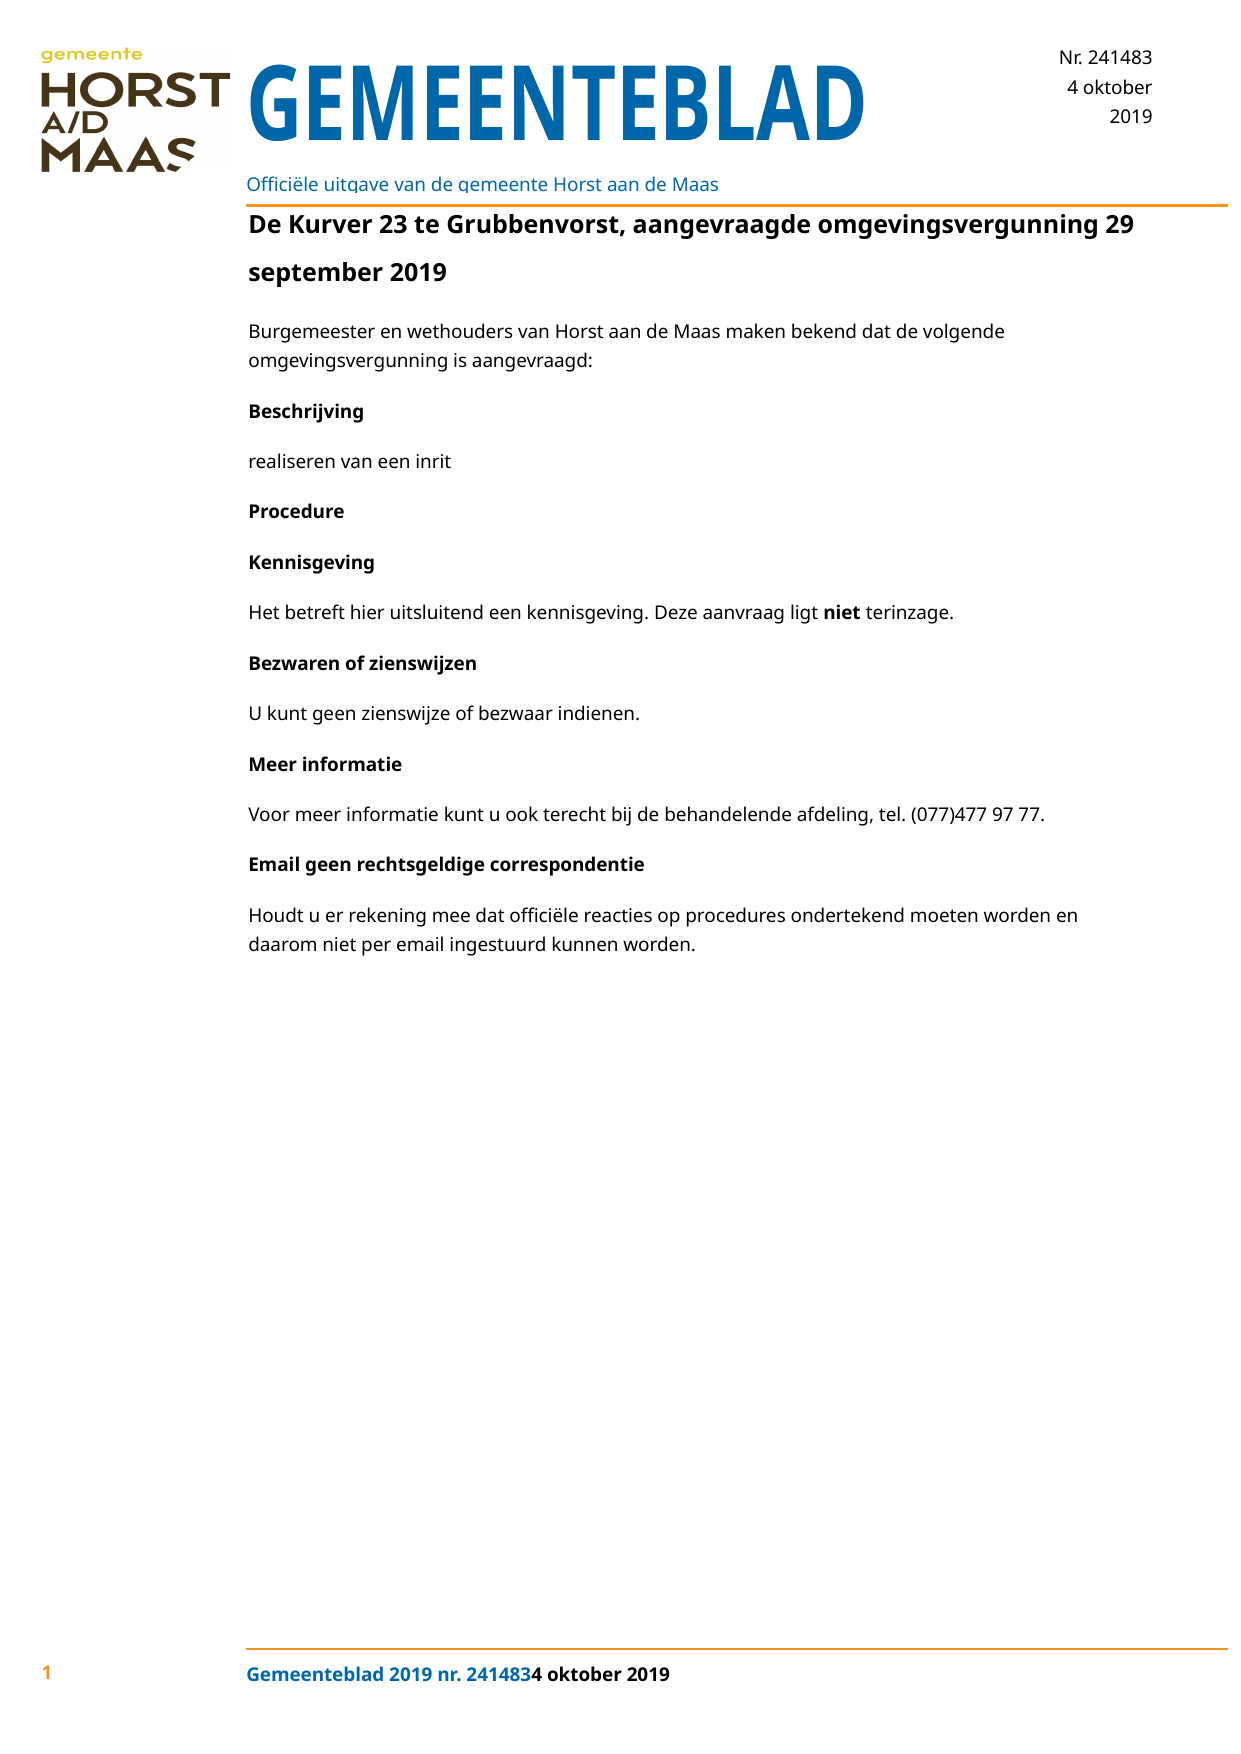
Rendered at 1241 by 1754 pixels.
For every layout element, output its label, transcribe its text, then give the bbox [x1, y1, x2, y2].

text realiseren van een inrit [248, 448, 1152, 474]
picture [41, 47, 231, 172]
text Bezwaren of zienswijzen [248, 650, 1152, 676]
text Het betreft hier uitsluitend een kennisgeving. Deze aanvraag ligt niet terinzage. [248, 599, 1152, 625]
text Beschrijving [248, 398, 1152, 424]
text De Kurver 23 te Grubbenvorst, aangevraagde omgevingsvergunning 29 september 2019 [248, 207, 1152, 288]
text Procedure [248, 499, 1152, 524]
text Houdt u er rekening mee dat officiële reacties op procedures ondertekend moeten worden en daarom niet per email ingestuurd kunnen worden. [248, 902, 1152, 957]
text Email geen rechtsgeldige correspondentie [248, 852, 1152, 877]
text Burgemeester en wethouders van Horst aan de Maas maken bekend dat de volgende omgevingsvergunning is aangevraagd: [248, 318, 1152, 373]
text Kennisgeving [248, 549, 1152, 575]
text Meer informatie [248, 751, 1152, 777]
text U kunt geen zienswijze of bezwaar indienen. [248, 700, 1152, 726]
text Voor meer informatie kunt u ook terecht bij de behandelende afdeling, tel. (077)477 97 77. [248, 801, 1152, 827]
